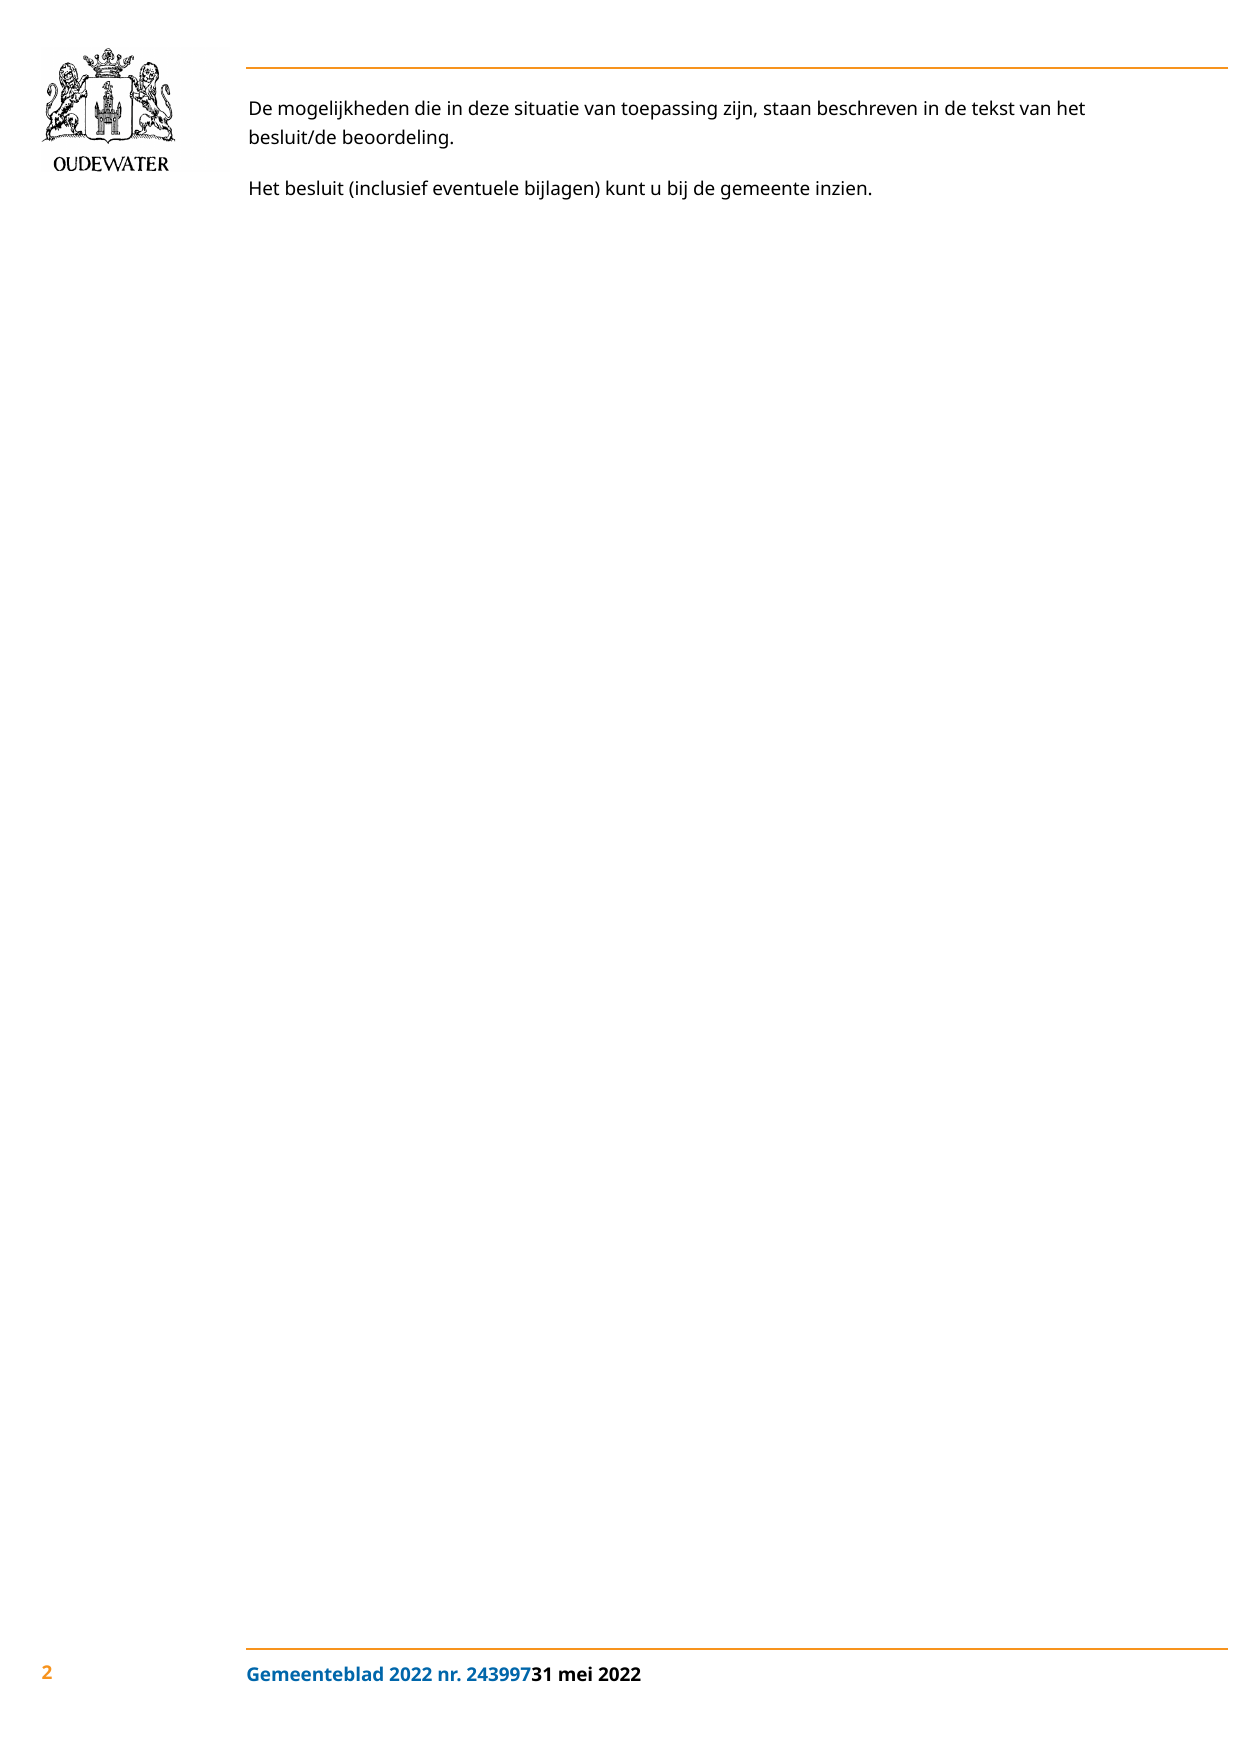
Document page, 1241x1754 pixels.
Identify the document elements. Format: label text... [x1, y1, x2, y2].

text Het besluit (inclusief eventuele bijlagen) kunt u bij de gemeente inzien. [248, 175, 1152, 201]
picture [41, 47, 231, 172]
text De mogelijkheden die in deze situatie van toepassing zijn, staan beschreven in de tekst van het besluit/de beoordeling. [248, 95, 1152, 150]
